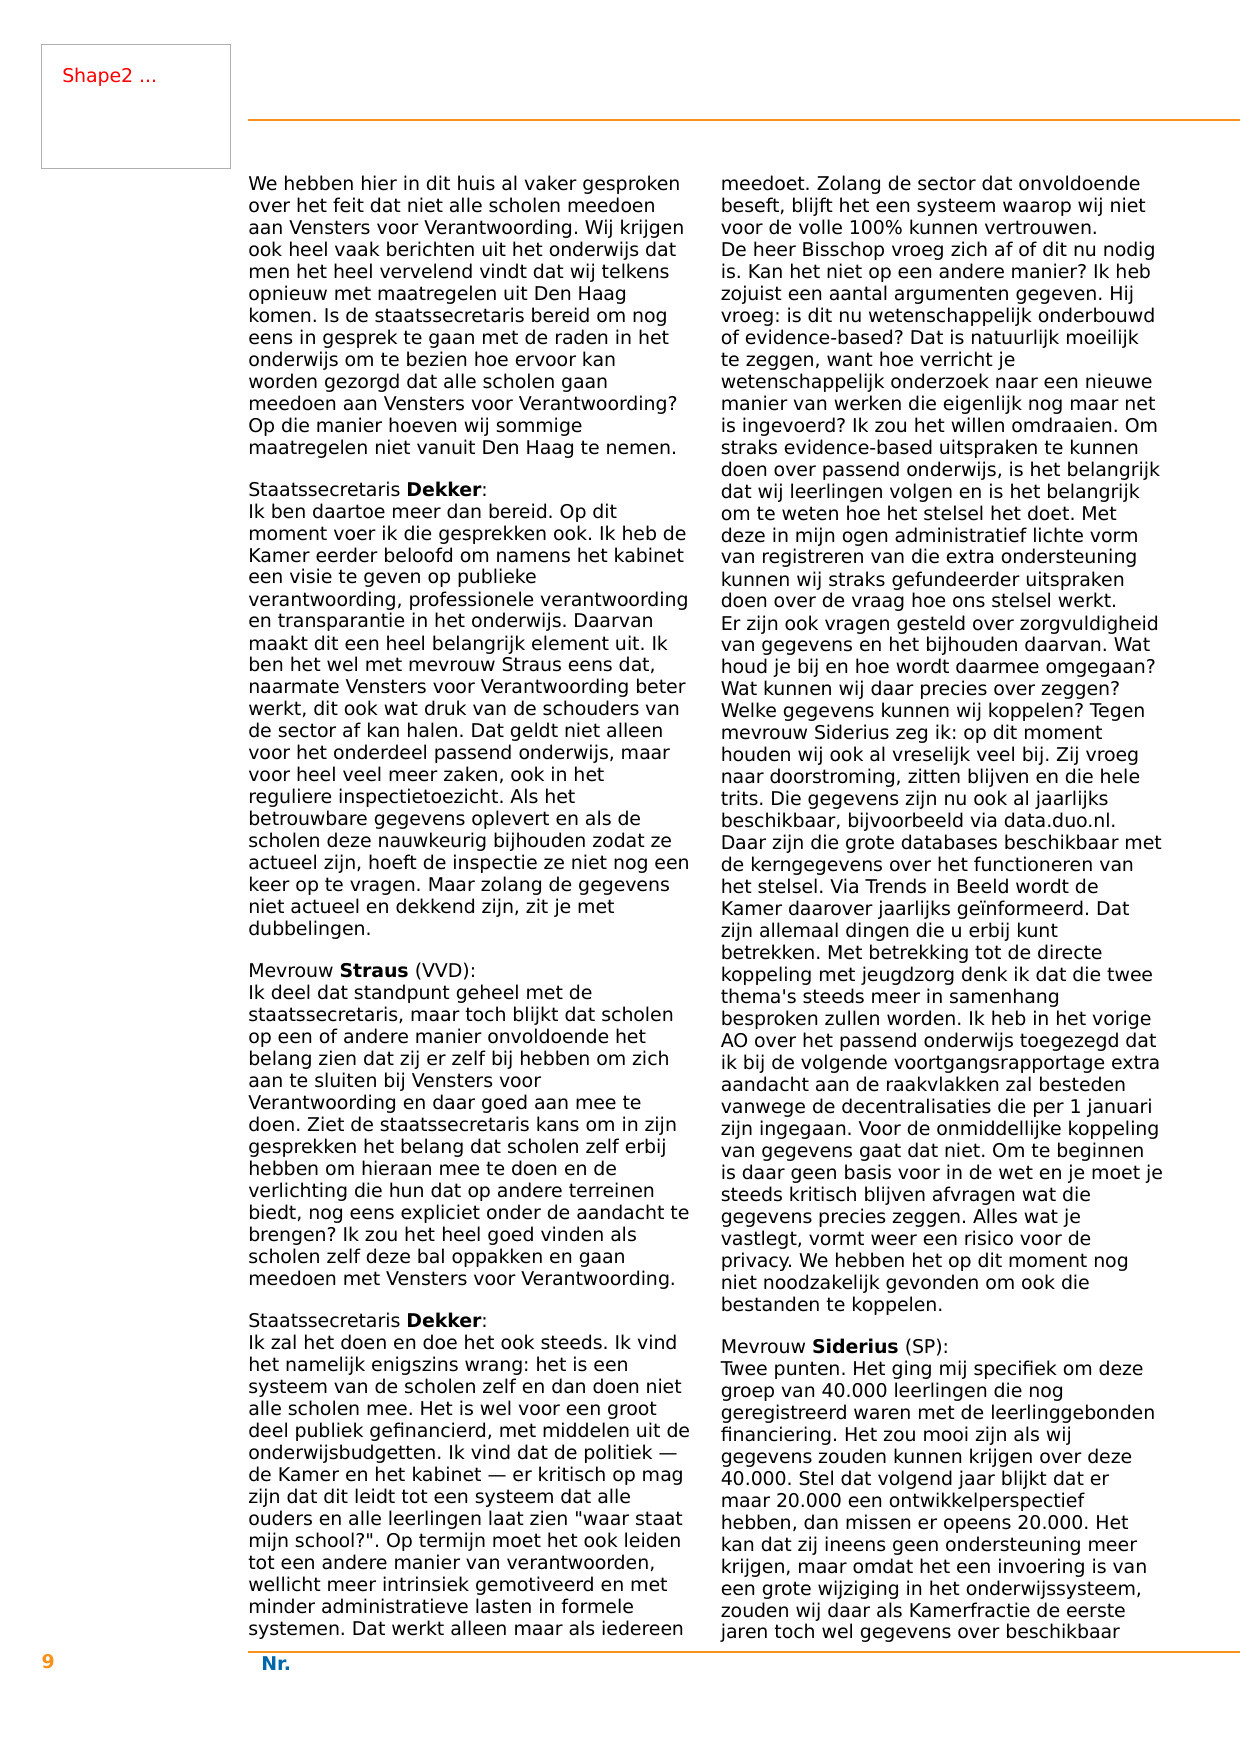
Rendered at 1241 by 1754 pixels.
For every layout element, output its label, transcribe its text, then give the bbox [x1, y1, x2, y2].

text Mevrouw Siderius (SP): [721, 1336, 1163, 1358]
text meedoet. Zolang de sector dat onvoldoende beseft, blijft het een systeem waarop wij niet voor de volle 100% kunnen vertrouwen. [721, 173, 1163, 239]
text Ik deel dat standpunt geheel met de staatssecretaris, maar toch blijkt dat scholen op een of andere manier onvoldoende het belang zien dat zij er zelf bij hebben om zich aan te sluiten bij Vensters voor Verantwoording en daar goed aan mee te doen. Ziet de staatssecretaris kans om in zijn gesprekken het belang dat scholen zelf erbij hebben om hieraan mee te doen en de verlichting die hun dat op andere terreinen biedt, nog eens expliciet onder de aandacht te brengen? Ik zou het heel goed vinden als scholen zelf deze bal oppakken en gaan meedoen met Vensters voor Verantwoording. [248, 982, 691, 1290]
text Ik ben daartoe meer dan bereid. Op dit moment voer ik die gesprekken ook. Ik heb de Kamer eerder beloofd om namens het kabinet een visie te geven op publieke verantwoording, professionele verantwoording en transparantie in het onderwijs. Daarvan maakt dit een heel belangrijk element uit. Ik ben het wel met mevrouw Straus eens dat, naarmate Vensters voor Verantwoording beter werkt, dit ook wat druk van de schouders van de sector af kan halen. Dat geldt niet alleen voor het onderdeel passend onderwijs, maar voor heel veel meer zaken, ook in het reguliere inspectietoezicht. Als het betrouwbare gegevens oplevert en als de scholen deze nauwkeurig bijhouden zodat ze actueel zijn, hoeft de inspectie ze niet nog een keer op te vragen. Maar zolang de gegevens niet actueel en dekkend zijn, zit je met dubbelingen. [248, 501, 691, 940]
text De heer Bisschop vroeg zich af of dit nu nodig is. Kan het niet op een andere manier? Ik heb zojuist een aantal argumenten gegeven. Hij vroeg: is dit nu wetenschappelijk onderbouwd of evidence-based? Dat is natuurlijk moeilijk te zeggen, want hoe verricht je wetenschappelijk onderzoek naar een nieuwe manier van werken die eigenlijk nog maar net is ingevoerd? Ik zou het willen omdraaien. Om straks evidence-based uitspraken te kunnen doen over passend onderwijs, is het belangrijk dat wij leerlingen volgen en is het belangrijk om te weten hoe het stelsel het doet. Met deze in mijn ogen administratief lichte vorm van registreren van die extra ondersteuning kunnen wij straks gefundeerder uitspraken doen over de vraag hoe ons stelsel werkt. [721, 239, 1163, 612]
text Ik zal het doen en doe het ook steeds. Ik vind het namelijk enigszins wrang: het is een systeem van de scholen zelf en dan doen niet alle scholen mee. Het is wel voor een groot deel publiek gefinancierd, met middelen uit de onderwijsbudgetten. Ik vind dat de politiek — de Kamer en het kabinet — er kritisch op mag zijn dat dit leidt tot een systeem dat alle ouders en alle leerlingen laat zien "waar staat mijn school?". Op termijn moet het ook leiden tot een andere manier van verantwoorden, wellicht meer intrinsiek gemotiveerd en met minder administratieve lasten in formele systemen. Dat werkt alleen maar als iedereen [248, 1332, 691, 1639]
text Er zijn ook vragen gesteld over zorgvuldigheid van gegevens en het bijhouden daarvan. Wat houd je bij en hoe wordt daarmee omgegaan? Wat kunnen wij daar precies over zeggen? Welke gegevens kunnen wij koppelen? Tegen mevrouw Siderius zeg ik: op dit moment houden wij ook al vreselijk veel bij. Zij vroeg naar doorstroming, zitten blijven en die hele trits. Die gegevens zijn nu ook al jaarlijks beschikbaar, bijvoorbeeld via data.duo.nl. Daar zijn die grote databases beschikbaar met de kerngegevens over het functioneren van het stelsel. Via Trends in Beeld wordt de Kamer daarover jaarlijks geïnformeerd. Dat zijn allemaal dingen die u erbij kunt betrekken. Met betrekking tot de directe koppeling met jeugdzorg denk ik dat die twee thema's steeds meer in samenhang besproken zullen worden. Ik heb in het vorige AO over het passend onderwijs toegezegd dat ik bij de volgende voortgangsrapportage extra aandacht aan de raakvlakken zal besteden vanwege de decentralisaties die per 1 januari zijn ingegaan. Voor de onmiddellijke koppeling van gegevens gaat dat niet. Om te beginnen is daar geen basis voor in de wet en je moet je steeds kritisch blijven afvragen wat die gegevens precies zeggen. Alles wat je vastlegt, vormt weer een risico voor de privacy. We hebben het op dit moment nog niet noodzakelijk gevonden om ook die bestanden te koppelen. [721, 612, 1163, 1316]
text Mevrouw Straus (VVD): [248, 960, 691, 982]
text Staatssecretaris Dekker: [248, 1310, 691, 1332]
text Staatssecretaris Dekker: [248, 478, 691, 501]
text Twee punten. Het ging mij specifiek om deze groep van 40.000 leerlingen die nog geregistreerd waren met de leerlinggebonden financiering. Het zou mooi zijn als wij gegevens zouden kunnen krijgen over deze 40.000. Stel dat volgend jaar blijkt dat er maar 20.000 een ontwikkelperspectief hebben, dan missen er opeens 20.000. Het kan dat zij ineens geen ondersteuning meer krijgen, maar omdat het een invoering is van een grote wijziging in het onderwijssysteem, zouden wij daar als Kamerfractie de eerste jaren toch wel gegevens over beschikbaar [721, 1358, 1163, 1643]
text We hebben hier in dit huis al vaker gesproken over het feit dat niet alle scholen meedoen aan Vensters voor Verantwoording. Wij krijgen ook heel vaak berichten uit het onderwijs dat men het heel vervelend vindt dat wij telkens opnieuw met maatregelen uit Den Haag komen. Is de staatssecretaris bereid om nog eens in gesprek te gaan met de raden in het onderwijs om te bezien hoe ervoor kan worden gezorgd dat alle scholen gaan meedoen aan Vensters voor Verantwoording? Op die manier hoeven wij sommige maatregelen niet vanuit Den Haag te nemen. [248, 173, 691, 458]
